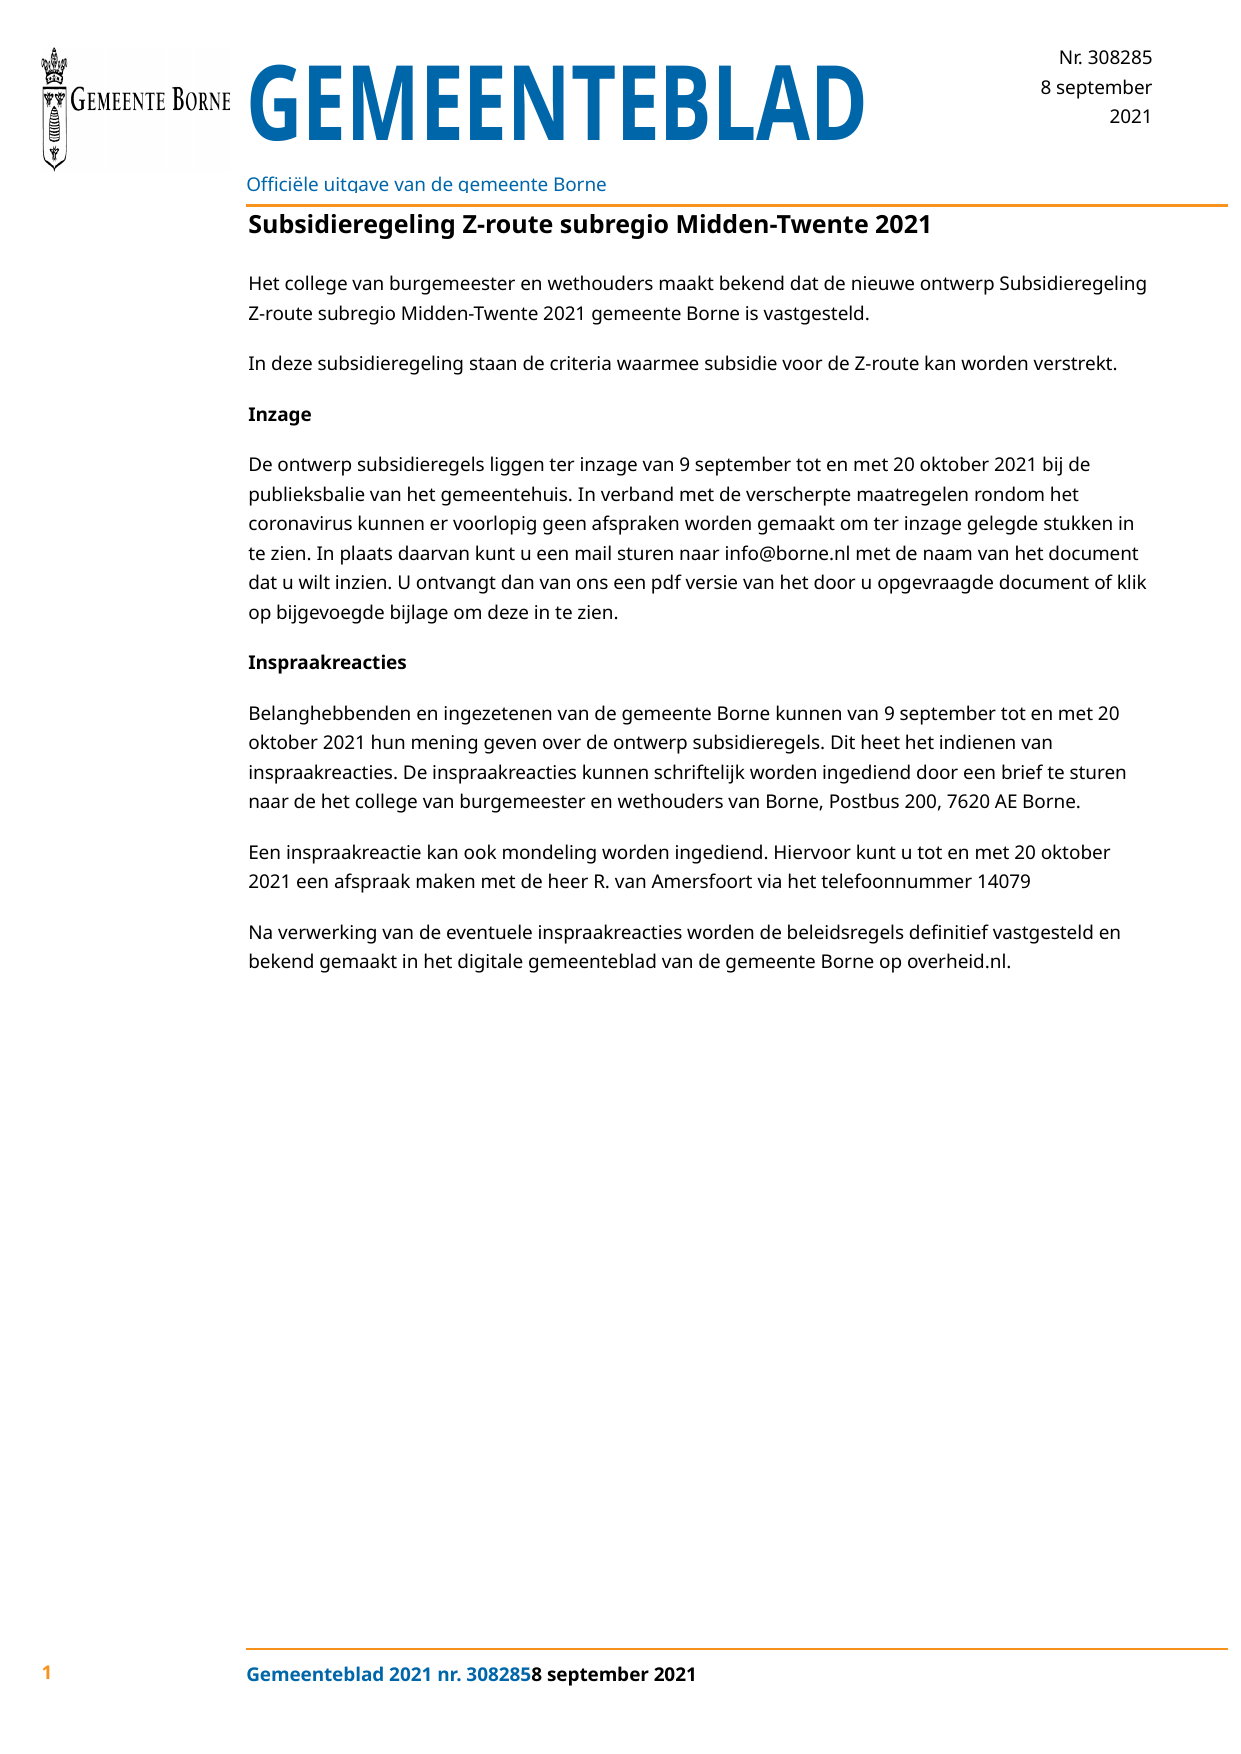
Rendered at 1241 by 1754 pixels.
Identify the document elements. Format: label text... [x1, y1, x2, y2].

text In deze subsidieregeling staan de criteria waarmee subsidie voor de Z-route kan worden verstrekt. [248, 350, 1152, 376]
text Inspraakreacties [248, 649, 1152, 675]
text De ontwerp subsidieregels liggen ter inzage van 9 september tot en met 20 oktober 2021 bij de publieksbalie van het gemeentehuis. In verband met de verscherpte maatregelen rondom het coronavirus kunnen er voorlopig geen afspraken worden gemaakt om ter inzage gelegde stukken in te zien. In plaats daarvan kunt u een mail sturen naar info@borne.nl met de naam van het document dat u wilt inzien. U ontvangt dan van ons een pdf versie van het door u opgevraagde document of klik op bijgevoegde bijlage om deze in te zien. [248, 451, 1152, 625]
text Subsidieregeling Z-route subregio Midden-Twente 2021 [248, 207, 1152, 241]
text Het college van burgemeester en wethouders maakt bekend dat de nieuwe ontwerp Subsidieregeling Z-route subregio Midden-Twente 2021 gemeente Borne is vastgesteld. [248, 270, 1152, 326]
text Na verwerking van de eventuele inspraakreacties worden de beleidsregels definitief vastgesteld en bekend gemaakt in het digitale gemeenteblad van de gemeente Borne op overheid.nl. [248, 919, 1152, 974]
text Inzage [248, 401, 1152, 426]
text Een inspraakreactie kan ook mondeling worden ingediend. Hiervoor kunt u tot en met 20 oktober 2021 een afspraak maken met de heer R. van Amersfoort via het telefoonnummer 14079 [248, 839, 1152, 894]
text Belanghebbenden en ingezetenen van de gemeente Borne kunnen van 9 september tot en met 20 oktober 2021 hun mening geven over de ontwerp subsidieregels. Dit heet het indienen van inspraakreacties. De inspraakreacties kunnen schriftelijk worden ingediend door een brief te sturen naar de het college van burgemeester en wethouders van Borne, Postbus 200, 7620 AE Borne. [248, 700, 1152, 814]
picture [41, 47, 231, 172]
